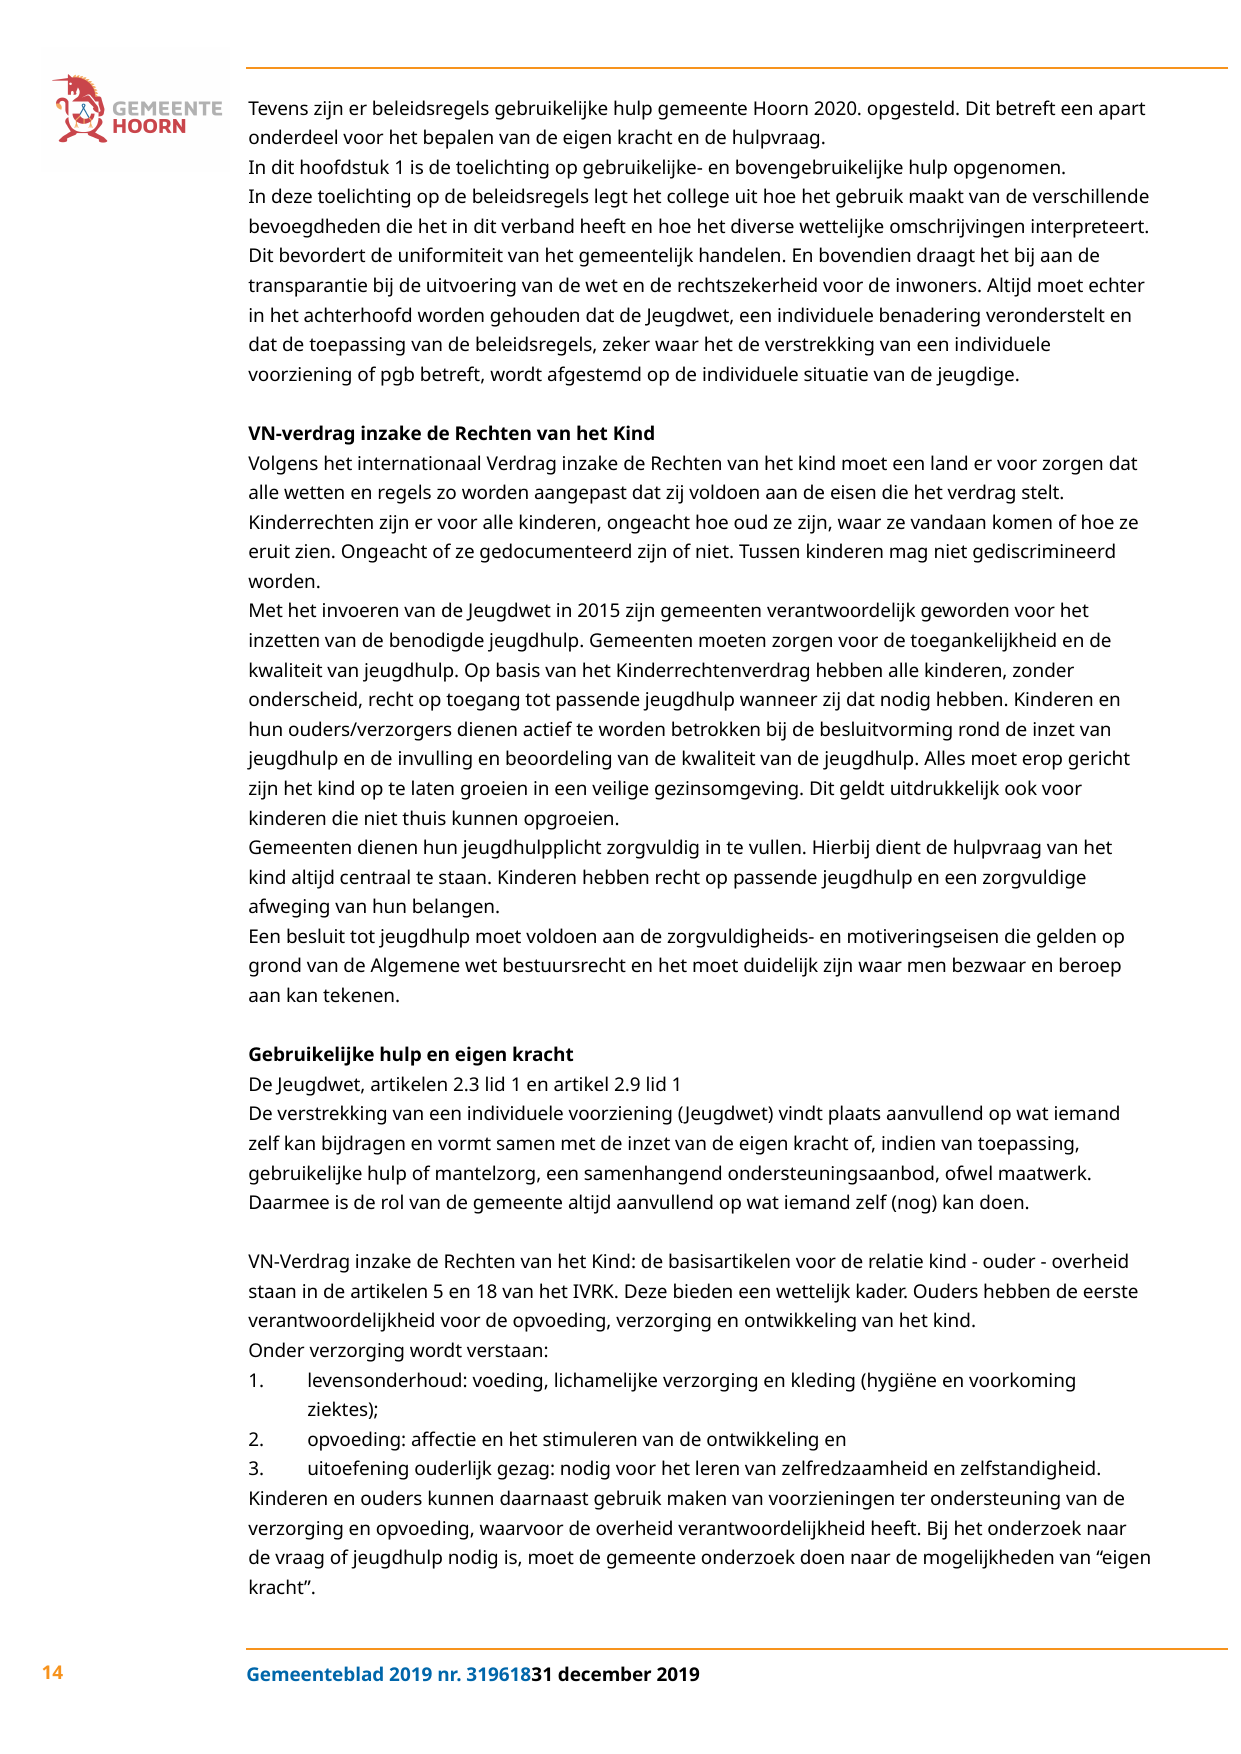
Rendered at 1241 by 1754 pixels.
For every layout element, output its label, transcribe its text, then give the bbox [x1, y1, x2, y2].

text De Jeugdwet, artikelen 2.3 lid 1 en artikel 2.9 lid 1 [248, 1071, 1152, 1097]
list opvoeding: affectie en het stimuleren van de ontwikkeling en [248, 1426, 1152, 1452]
text VN-verdrag inzake de Rechten van het Kind [248, 420, 1152, 446]
list uitoefening ouderlijk gezag: nodig voor het leren van zelfredzaamheid en zelfstandigheid. [248, 1456, 1152, 1481]
text Gemeenten dienen hun jeugdhulpplicht zorgvuldig in te vullen. Hierbij dient de hulpvraag van het kind altijd centraal te staan. Kinderen hebben recht op passende jeugdhulp en een zorgvuldige afweging van hun belangen. [248, 834, 1152, 919]
text Een besluit tot jeugdhulp moet voldoen aan de zorgvuldigheids- en motiveringseisen die gelden op grond van de Algemene wet bestuursrecht en het moet duidelijk zijn waar men bezwaar en beroep aan kan tekenen. [248, 923, 1152, 1008]
text VN-Verdrag inzake de Rechten van het Kind: de basisartikelen voor de relatie kind - ouder - overheid staan in de artikelen 5 en 18 van het IVRK. Deze bieden een wettelijk kader. Ouders hebben de eerste verantwoordelijkheid voor de opvoeding, verzorging en ontwikkeling van het kind. [248, 1248, 1152, 1333]
text Tevens zijn er beleidsregels gebruikelijke hulp gemeente Hoorn 2020. opgesteld. Dit betreft een apart onderdeel voor het bepalen van de eigen kracht en de hulpvraag. [248, 95, 1152, 150]
list levensonderhoud: voeding, lichamelijke verzorging en kleding (hygiëne en voorkoming ziektes); [248, 1367, 1152, 1422]
text Dit bevordert de uniformiteit van het gemeentelijk handelen. En bovendien draagt het bij aan de transparantie bij de uitvoering van de wet en de rechtszekerheid voor de inwoners. Altijd moet echter in het achterhoofd worden gehouden dat de Jeugdwet, een individuele benadering veronderstelt en dat de toepassing van de beleidsregels, zeker waar het de verstrekking van een individuele voorziening of pgb betreft, wordt afgestemd op de individuele situatie van de jeugdige. [248, 243, 1152, 387]
text Volgens het internationaal Verdrag inzake de Rechten van het kind moet een land er voor zorgen dat alle wetten en regels zo worden aangepast dat zij voldoen aan de eisen die het verdrag stelt. Kinderrechten zijn er voor alle kinderen, ongeacht hoe oud ze zijn, waar ze vandaan komen of hoe ze eruit zien. Ongeacht of ze gedocumenteerd zijn of niet. Tussen kinderen mag niet gediscrimineerd worden. [248, 450, 1152, 594]
text In deze toelichting op de beleidsregels legt het college uit hoe het gebruik maakt van de verschillende bevoegdheden die het in dit verband heeft en hoe het diverse wettelijke omschrijvingen interpreteert. [248, 183, 1152, 239]
text Met het invoeren van de Jeugdwet in 2015 zijn gemeenten verantwoordelijk geworden voor het inzetten van de benodigde jeugdhulp. Gemeenten moeten zorgen voor de toegankelijkheid en de kwaliteit van jeugdhulp. Op basis van het Kinderrechtenverdrag hebben alle kinderen, zonder onderscheid, recht op toegang tot passende jeugdhulp wanneer zij dat nodig hebben. Kinderen en hun ouders/verzorgers dienen actief te worden betrokken bij de besluitvorming rond de inzet van jeugdhulp en de invulling en beoordeling van de kwaliteit van de jeugdhulp. Alles moet erop gericht zijn het kind op te laten groeien in een veilige gezinsomgeving. Dit geldt uitdrukkelijk ook voor kinderen die niet thuis kunnen opgroeien. [248, 598, 1152, 831]
picture [41, 47, 231, 172]
text Kinderen en ouders kunnen daarnaast gebruik maken van voorzieningen ter ondersteuning van de verzorging en opvoeding, waarvoor de overheid verantwoordelijkheid heeft. Bij het onderzoek naar de vraag of jeugdhulp nodig is, moet de gemeente onderzoek doen naar de mogelijkheden van “eigen kracht”. [248, 1485, 1152, 1600]
text In dit hoofdstuk 1 is de toelichting op gebruikelijke- en bovengebruikelijke hulp opgenomen. [248, 154, 1152, 180]
text Gebruikelijke hulp en eigen kracht [248, 1041, 1152, 1067]
text Onder verzorging wordt verstaan: [248, 1337, 1152, 1363]
text De verstrekking van een individuele voorziening (Jeugdwet) vindt plaats aanvullend op wat iemand zelf kan bijdragen en vormt samen met de inzet van de eigen kracht of, indien van toepassing, gebruikelijke hulp of mantelzorg, een samenhangend ondersteuningsaanbod, ofwel maatwerk. Daarmee is de rol van de gemeente altijd aanvullend op wat iemand zelf (nog) kan doen. [248, 1101, 1152, 1215]
